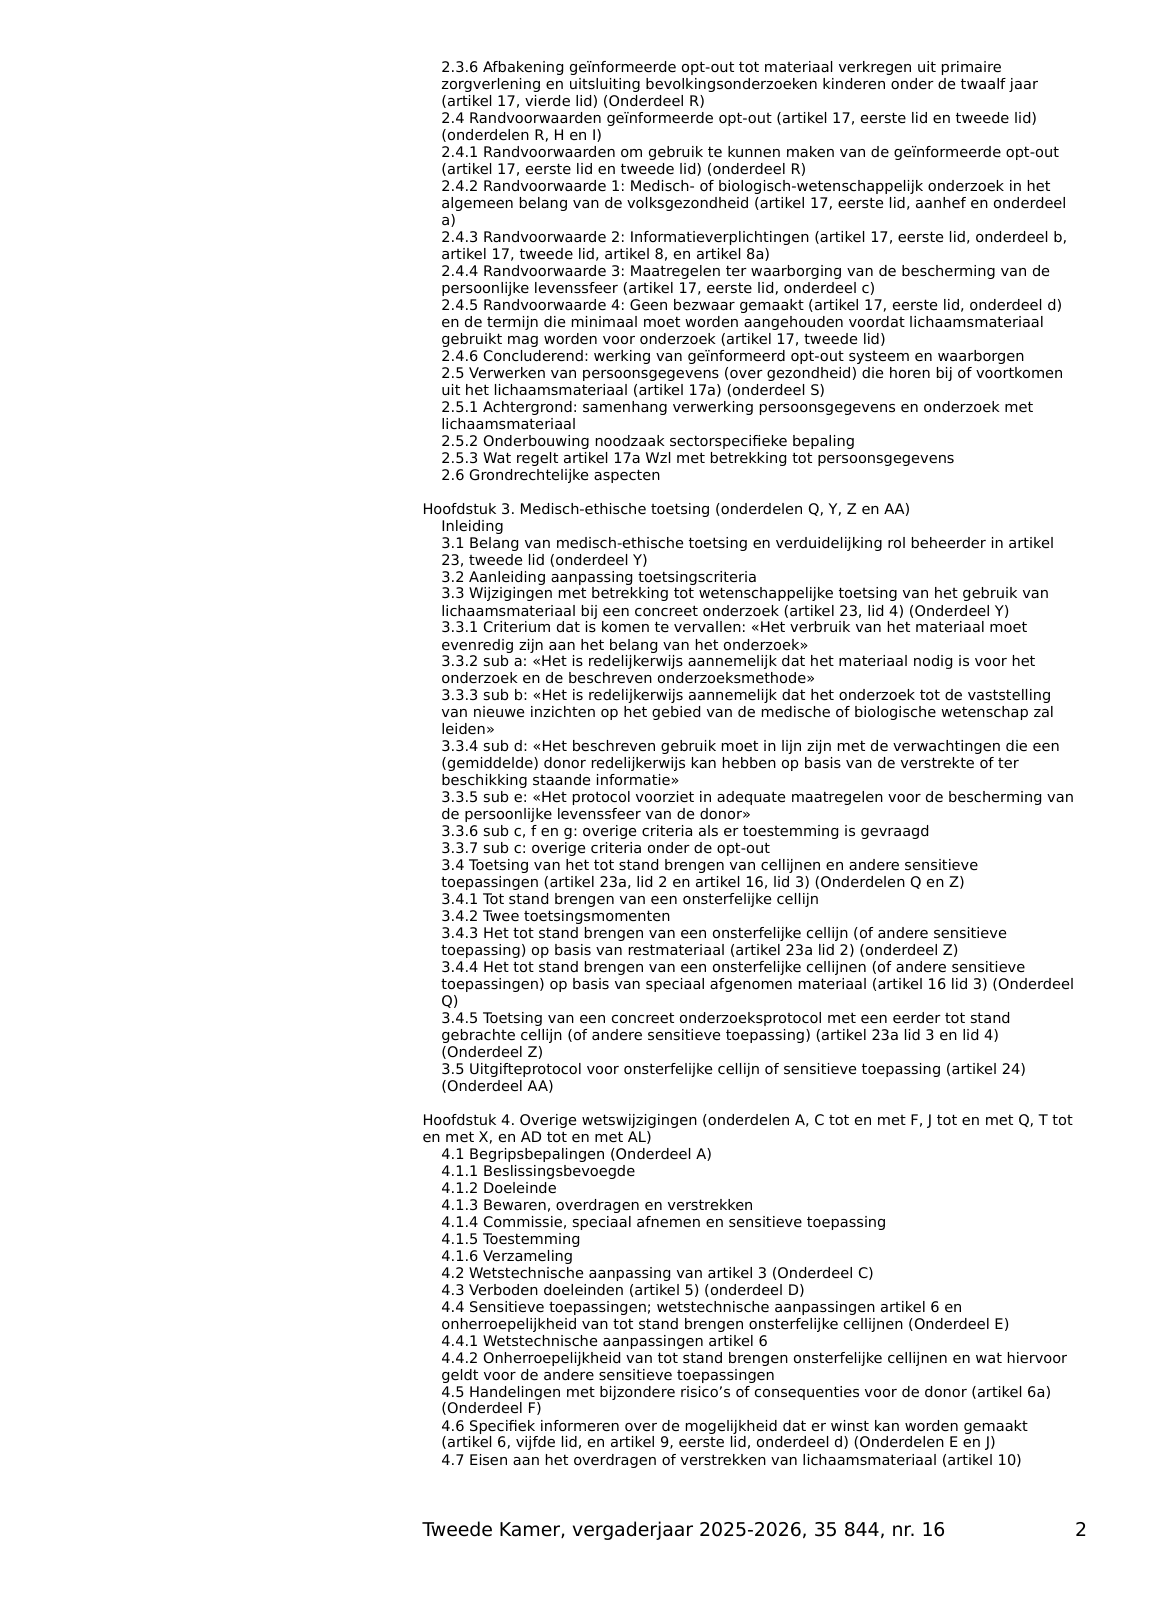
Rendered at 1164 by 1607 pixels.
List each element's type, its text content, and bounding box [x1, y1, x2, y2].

table_cell [422, 1451, 435, 1468]
table_cell 4.1.6 Verzameling [435, 1248, 1087, 1264]
table_cell [435, 1095, 1087, 1112]
table_cell [422, 518, 435, 534]
table_cell [422, 1282, 435, 1298]
table_cell 3.4 Toetsing van het tot stand brengen van cellijnen en andere sensitieve toepassingen (artikel 23a, lid 2 en artikel 16, lid 3) (Onderdelen Q en Z) [435, 857, 1087, 891]
table_cell 3.4.1 Tot stand brengen van een onsterfelijke cellijn [435, 891, 1087, 908]
table_cell [422, 653, 435, 687]
table_cell [422, 433, 435, 449]
table_cell [422, 1418, 435, 1451]
table_cell 2.5.3 Wat regelt artikel 17a Wzl met betrekking tot persoonsgegevens [435, 450, 1087, 467]
table_cell [422, 535, 435, 568]
table_cell 4.2 Wetstechnische aanpassing van artikel 3 (Onderdeel C) [435, 1265, 1087, 1282]
table_cell 3.3.7 sub c: overige criteria onder de opt-out [435, 840, 1087, 857]
table_cell 2.3.6 Afbakening geïnformeerde opt-out tot materiaal verkregen uit primaire zorgverlening en uitsluiting bevolkingsonderzoeken kinderen onder de twaalf jaar (artikel 17, vierde lid) (Onderdeel R) [435, 59, 1087, 110]
table_cell [422, 178, 435, 229]
table_cell [422, 789, 435, 823]
table_cell [422, 1265, 435, 1282]
table_cell [422, 1095, 435, 1112]
table_cell 4.1.2 Doeleinde [435, 1180, 1087, 1197]
table_cell [422, 891, 435, 908]
table_cell [422, 1010, 435, 1061]
table_cell [422, 59, 435, 110]
table_cell [422, 1146, 435, 1163]
table_cell 4.1.1 Beslissingsbevoegde [435, 1163, 1087, 1180]
table_cell [422, 1299, 435, 1332]
table_cell [422, 738, 435, 789]
table_cell 2.4.6 Concluderend: werking van geïnformeerd opt-out systeem en waarborgen [435, 348, 1087, 365]
table_cell toepassingen) op basis van speciaal afgenomen materiaal (artikel 16 lid 3) (Onderdeel Q) [435, 976, 1087, 1010]
table_cell 4.1.5 Toestemming [435, 1231, 1087, 1248]
table_cell [422, 1214, 435, 1231]
table_cell [422, 1163, 435, 1180]
table_cell [422, 687, 435, 738]
table_cell 4.4.2 Onherroepelijkheid van tot stand brengen onsterfelijke cellijnen en wat hiervoor geldt voor de andere sensitieve toepassingen [435, 1350, 1087, 1383]
table_cell [422, 1248, 435, 1264]
table_cell [422, 110, 435, 144]
table_cell [422, 450, 435, 467]
table_cell [422, 1333, 435, 1349]
table_cell [422, 467, 435, 483]
table_cell 3.1 Belang van medisch-ethische toetsing en verduidelijking rol beheerder in artikel 23, tweede lid (onderdeel Y) [435, 535, 1087, 568]
table_cell 3.4.5 Toetsing van een concreet onderzoeksprotocol met een eerder tot stand gebrachte cellijn (of andere sensitieve toepassing) (artikel 23a lid 3 en lid 4) (Onderdeel Z) [435, 1010, 1087, 1061]
table_cell [422, 365, 435, 399]
table_cell 4.1.3 Bewaren, overdragen en verstrekken [435, 1197, 1087, 1214]
table_cell [422, 348, 435, 365]
table_cell 2.4 Randvoorwaarden geïnformeerde opt-out (artikel 17, eerste lid en tweede lid) (onderdelen R, H en I) [435, 110, 1087, 144]
table_cell 3.3.4 sub d: «Het beschreven gebruik moet in lijn zijn met de verwachtingen die een (gemiddelde) donor redelijkerwijs kan hebben op basis van de verstrekte of ter beschikking staande informatie» [435, 738, 1087, 789]
table_cell 2.4.1 Randvoorwaarden om gebruik te kunnen maken van de geïnformeerde opt-out (artikel 17, eerste lid en tweede lid) (onderdeel R) [435, 144, 1087, 178]
table_cell [422, 229, 435, 263]
table_cell 3.3 Wijzigingen met betrekking tot wetenschappelijke toetsing van het gebruik van lichaamsmateriaal bij een concreet onderzoek (artikel 23, lid 4) (Onderdeel Y) [435, 585, 1087, 619]
table_cell [422, 1180, 435, 1197]
table_cell [422, 959, 435, 976]
table_cell 3.4.2 Twee toetsingsmomenten [435, 908, 1087, 925]
table_cell 4.7 Eisen aan het overdragen of verstrekken van lichaamsmateriaal (artikel 10) [435, 1451, 1087, 1468]
table_cell 3.5 Uitgifteprotocol voor onsterfelijke cellijn of sensitieve toepassing (artikel 24)(Onderdeel AA) [435, 1061, 1087, 1095]
table_cell 3.3.2 sub a: «Het is redelijkerwijs aannemelijk dat het materiaal nodig is voor het onderzoek en de beschreven onderzoeksmethode» [435, 653, 1087, 687]
table_cell 2.4.2 Randvoorwaarde 1: Medisch- of biologisch-wetenschappelijk onderzoek in het algemeen belang van de volksgezondheid (artikel 17, eerste lid, aanhef en onderdeel a) [435, 178, 1087, 229]
table_cell Hoofdstuk 4. Overige wetswijzigingen (onderdelen A, C tot en met F, J tot en met Q, T tot en met X, en AD tot en met AL) [422, 1112, 1087, 1146]
table_cell 3.4.3 Het tot stand brengen van een onsterfelijke cellijn (of andere sensitieve toepassing) op basis van restmateriaal (artikel 23a lid 2) (onderdeel Z) [435, 925, 1087, 959]
table_cell [422, 1231, 435, 1248]
table_cell [422, 297, 435, 348]
table_cell [422, 1350, 435, 1383]
table_cell 4.5 Handelingen met bijzondere risico’s of consequenties voor de donor (artikel 6a)(Onderdeel F) [435, 1384, 1087, 1417]
table_cell [422, 925, 435, 959]
table_cell 2.5.2 Onderbouwing noodzaak sectorspecifieke bepaling [435, 433, 1087, 449]
table_cell [422, 976, 435, 1010]
table_cell 4.1 Begripsbepalingen (Onderdeel A) [435, 1146, 1087, 1163]
table_cell 4.3 Verboden doeleinden (artikel 5) (onderdeel D) [435, 1282, 1087, 1298]
table_cell [422, 144, 435, 178]
table_cell 3.3.1 Criterium dat is komen te vervallen: «Het verbruik van het materiaal moet evenredig zijn aan het belang van het onderzoek» [435, 619, 1087, 653]
table_cell [422, 263, 435, 297]
table_cell [422, 585, 435, 619]
table_cell [422, 399, 435, 433]
table_cell 4.1.4 Commissie, speciaal afnemen en sensitieve toepassing [435, 1214, 1087, 1231]
table_cell 2.5 Verwerken van persoonsgegevens (over gezondheid) die horen bij of voortkomen uit het lichaamsmateriaal (artikel 17a) (onderdeel S) [435, 365, 1087, 399]
table_cell 3.4.4 Het tot stand brengen van een onsterfelijke cellijnen (of andere sensitieve [435, 959, 1087, 976]
table_cell [422, 1197, 435, 1214]
table_cell [422, 484, 435, 501]
table_cell [422, 1061, 435, 1095]
table_cell [422, 569, 435, 585]
table_cell 3.3.3 sub b: «Het is redelijkerwijs aannemelijk dat het onderzoek tot de vaststelling van nieuwe inzichten op het gebied van de medische of biologische wetenschap zal leiden» [435, 687, 1087, 738]
table_cell [422, 857, 435, 891]
table_cell 2.5.1 Achtergrond: samenhang verwerking persoonsgegevens en onderzoek met lichaamsmateriaal [435, 399, 1087, 433]
table_cell 2.4.5 Randvoorwaarde 4: Geen bezwaar gemaakt (artikel 17, eerste lid, onderdeel d) en de termijn die minimaal moet worden aangehouden voordat lichaamsmateriaal gebruikt mag worden voor onderzoek (artikel 17, tweede lid) [435, 297, 1087, 348]
table_cell Inleiding [435, 518, 1087, 534]
table_cell [422, 1384, 435, 1417]
table_cell [435, 484, 1087, 501]
table_cell [422, 823, 435, 840]
table_cell 3.3.5 sub e: «Het protocol voorziet in adequate maatregelen voor de bescherming van de persoonlijke levenssfeer van de donor» [435, 789, 1087, 823]
table_cell [422, 619, 435, 653]
table_cell 4.4 Sensitieve toepassingen; wetstechnische aanpassingen artikel 6 en onherroepelijkheid van tot stand brengen onsterfelijke cellijnen (Onderdeel E) [435, 1299, 1087, 1332]
table_cell 2.4.4 Randvoorwaarde 3: Maatregelen ter waarborging van de bescherming van de persoonlijke levenssfeer (artikel 17, eerste lid, onderdeel c) [435, 263, 1087, 297]
table_cell 2.6 Grondrechtelijke aspecten [435, 467, 1087, 483]
table_cell [422, 840, 435, 857]
table_cell 3.3.6 sub c, f en g: overige criteria als er toestemming is gevraagd [435, 823, 1087, 840]
table_cell 4.4.1 Wetstechnische aanpassingen artikel 6 [435, 1333, 1087, 1349]
table_cell 3.2 Aanleiding aanpassing toetsingscriteria [435, 569, 1087, 585]
table_cell Hoofdstuk 3. Medisch-ethische toetsing (onderdelen Q, Y, Z en AA) [422, 501, 1087, 517]
table_cell 4.6 Specifiek informeren over de mogelijkheid dat er winst kan worden gemaakt (artikel 6, vijfde lid, en artikel 9, eerste lid, onderdeel d) (Onderdelen E en J) [435, 1418, 1087, 1451]
table_cell [422, 908, 435, 925]
table_cell 2.4.3 Randvoorwaarde 2: Informatieverplichtingen (artikel 17, eerste lid, onderdeel b, artikel 17, tweede lid, artikel 8, en artikel 8a) [435, 229, 1087, 263]
